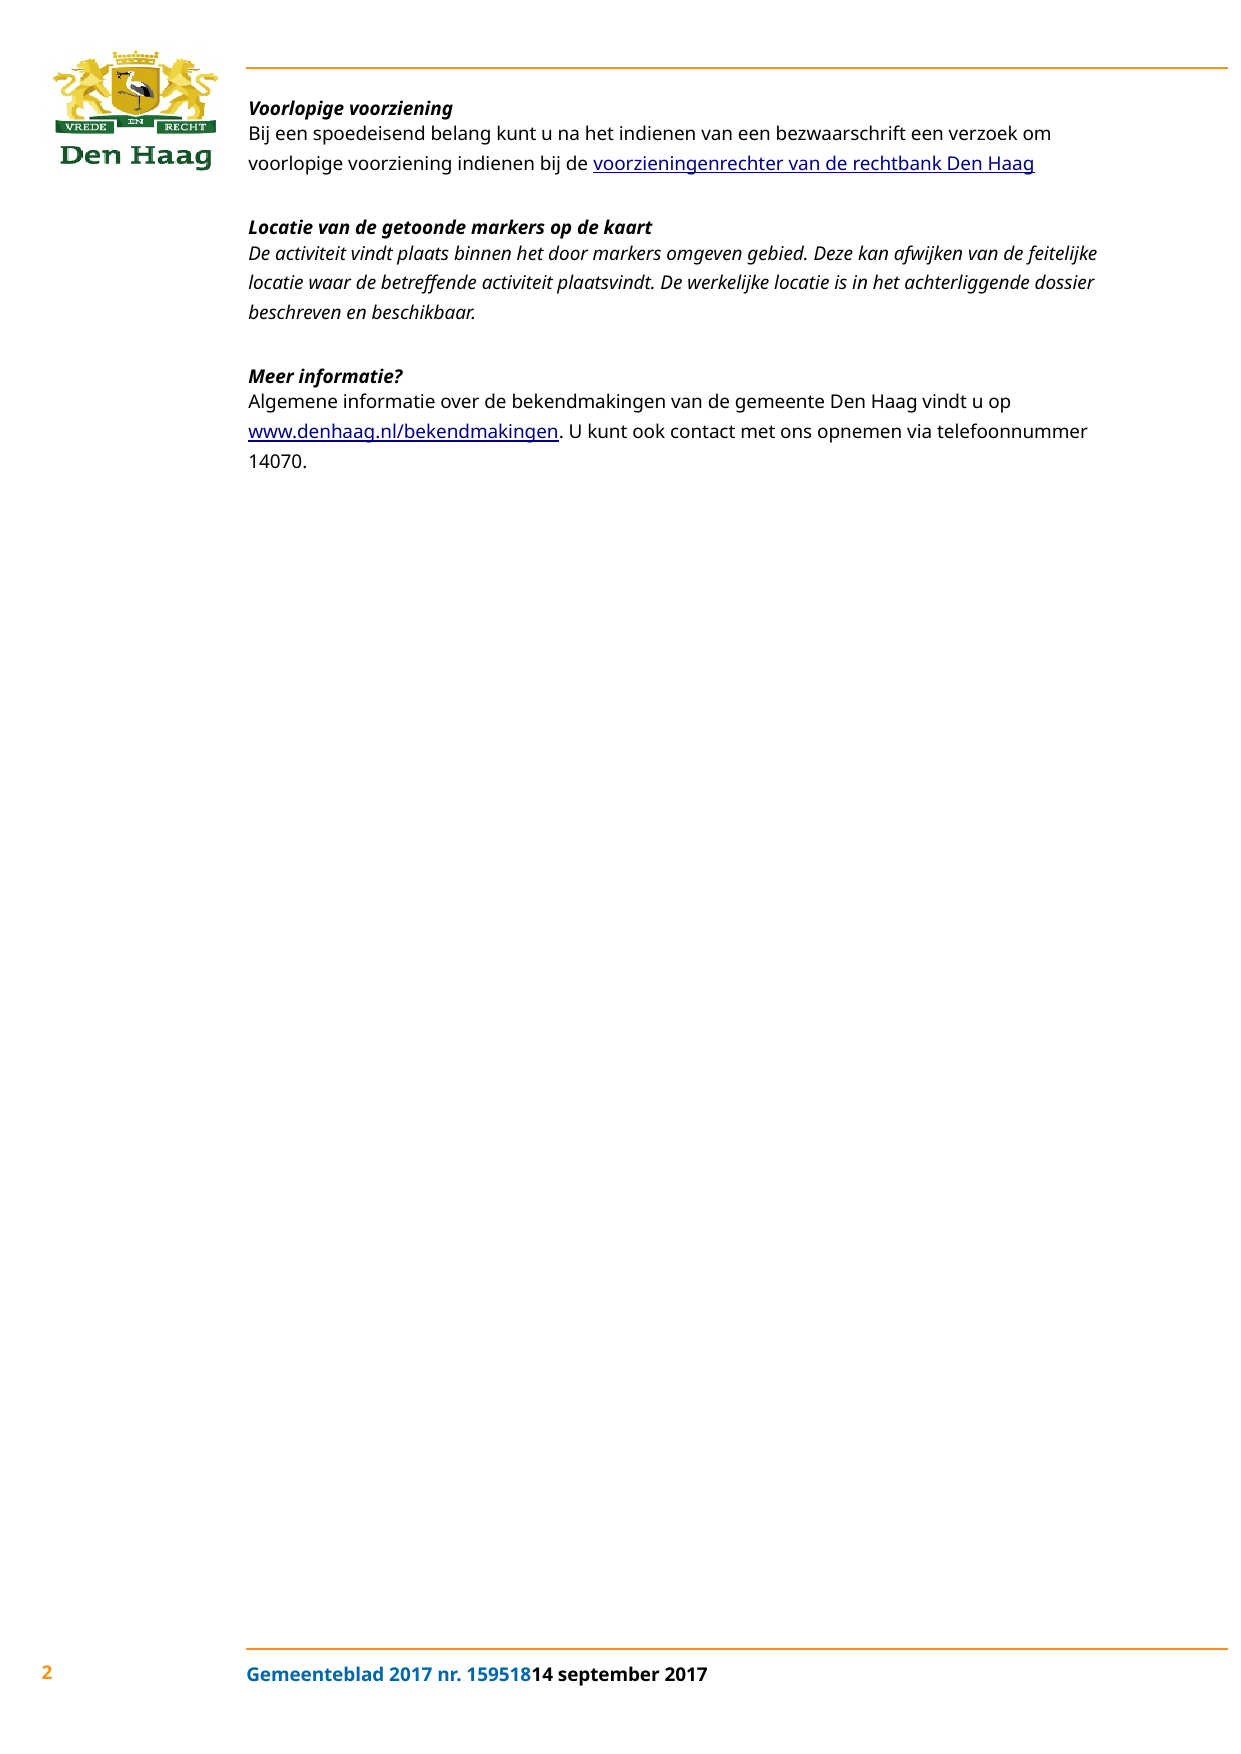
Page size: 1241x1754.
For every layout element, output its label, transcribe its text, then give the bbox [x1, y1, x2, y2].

text Meer informatie? [248, 363, 1152, 389]
text De activiteit vindt plaats binnen het door markers omgeven gebied. Deze kan afwijken van de feitelijke locatie waar de betreffende activiteit plaatsvindt. De werkelijke locatie is in het achterliggende dossier beschreven en beschikbaar. [248, 240, 1152, 325]
text Algemene informatie over de bekendmakingen van de gemeente Den Haag vindt u op www.denhaag.nl/bekendmakingen. U kunt ook contact met ons opnemen via telefoonnummer 14070. [248, 389, 1152, 473]
text Bij een spoedeisend belang kunt u na het indienen van een bezwaarschrift een verzoek om voorlopige voorziening indienen bij de voorzieningenrechter van de rechtbank Den Haag [248, 121, 1152, 176]
text Voorlopige voorziening [248, 95, 1152, 121]
text Locatie van de getoonde markers op de kaart [248, 214, 1152, 240]
picture [41, 47, 231, 172]
